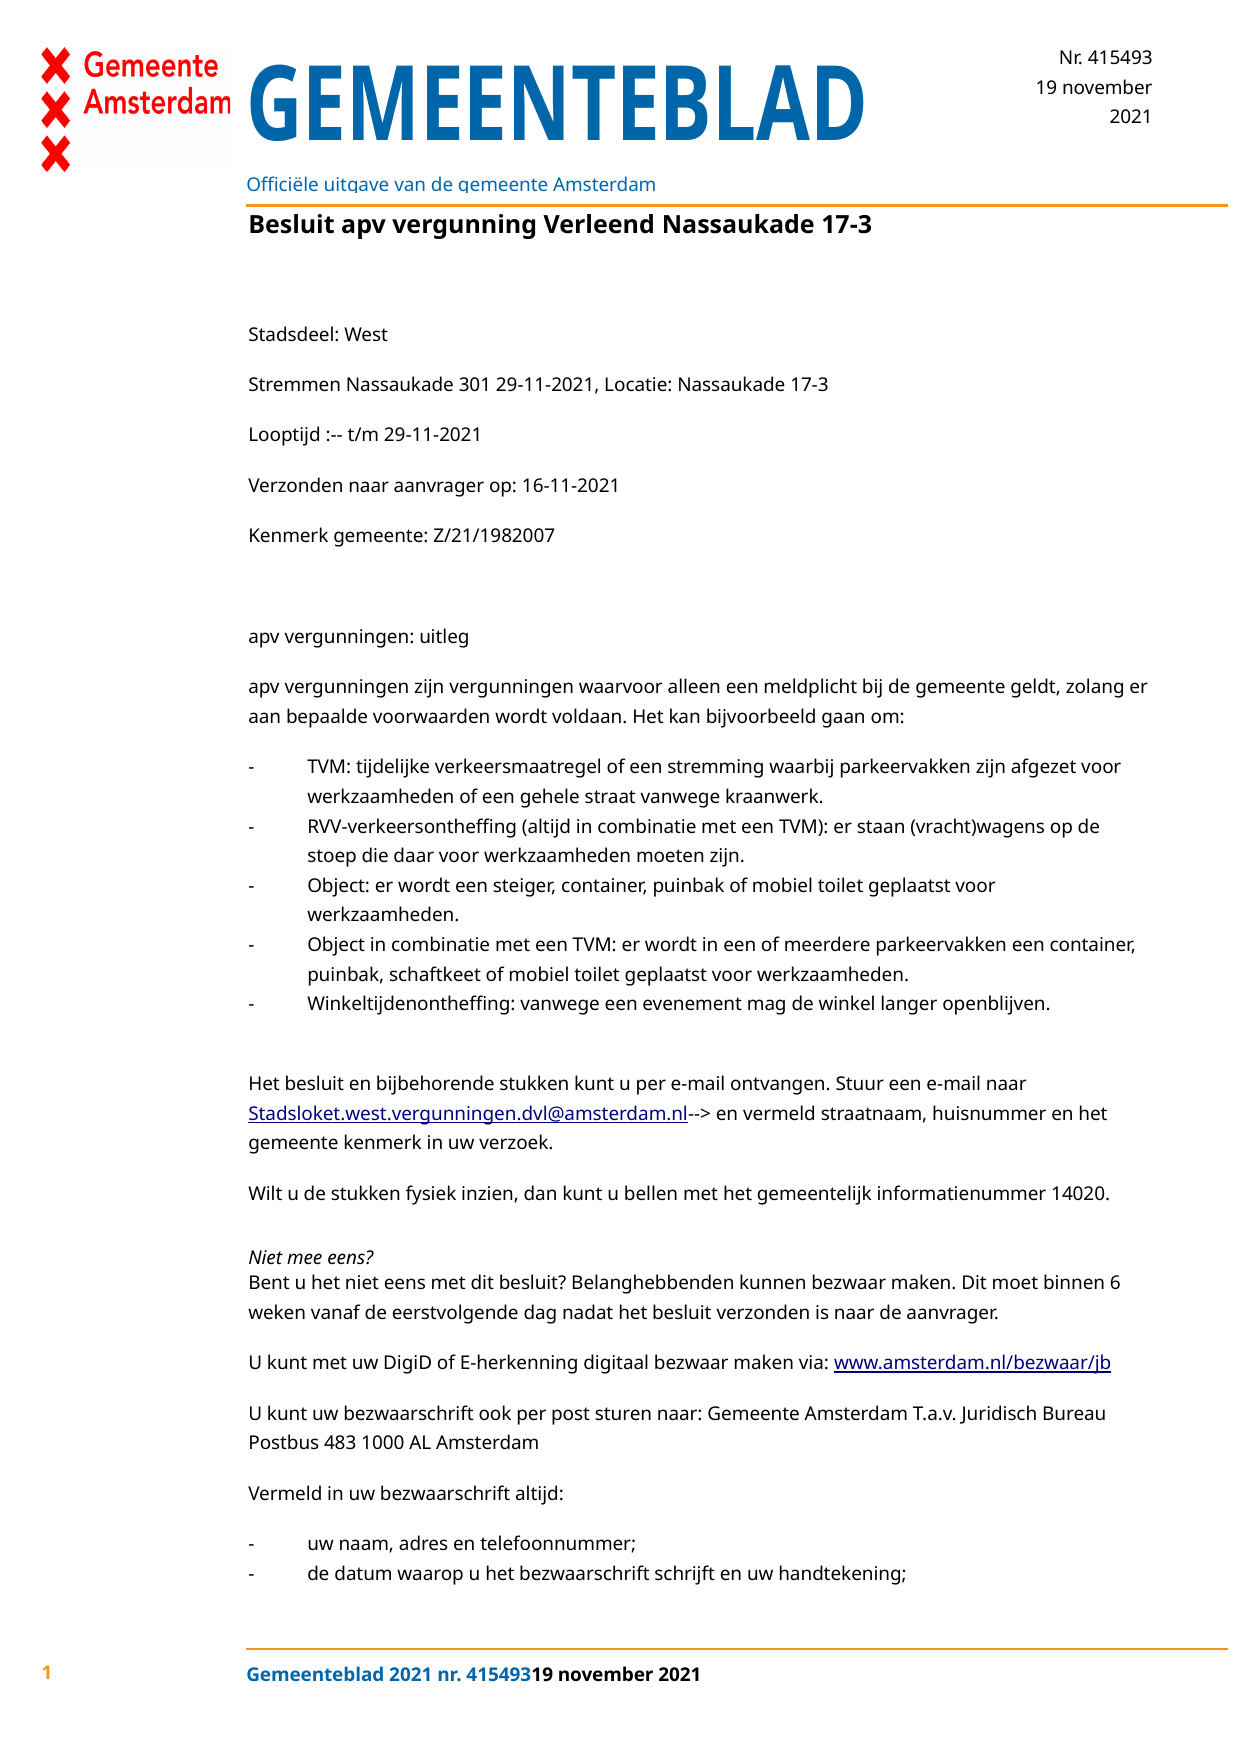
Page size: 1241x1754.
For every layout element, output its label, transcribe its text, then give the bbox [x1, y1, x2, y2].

text apv vergunningen zijn vergunningen waarvoor alleen een meldplicht bij de gemeente geldt, zolang er aan bepaalde voorwaarden wordt voldaan. Het kan bijvoorbeeld gaan om: [248, 674, 1152, 729]
text Bent u het niet eens met dit besluit? Belanghebbenden kunnen bezwaar maken. Dit moet binnen 6 weken vanaf de eerstvolgende dag nadat het besluit verzonden is naar de aanvrager. [248, 1269, 1152, 1325]
list uw naam, adres en telefoonnummer; [248, 1530, 1152, 1556]
text Stremmen Nassaukade 301 29-11-2021, Locatie: Nassaukade 17-3 [248, 371, 1152, 397]
picture [41, 47, 231, 172]
list TVM: tijdelijke verkeersmaatregel of een stremming waarbij parkeervakken zijn afgezet voor werkzaamheden of een gehele straat vanwege kraanwerk. [248, 754, 1152, 809]
text Verzonden naar aanvrager op: 16-11-2021 [248, 472, 1152, 498]
text Kenmerk gemeente: Z/21/1982007 [248, 522, 1152, 548]
text Besluit apv vergunning Verleend Nassaukade 17-3 [248, 207, 1152, 241]
list RVV-verkeersontheffing (altijd in combinatie met een TVM): er staan (vracht)wagens op de stoep die daar voor werkzaamheden moeten zijn. [248, 813, 1152, 868]
list Object in combinatie met een TVM: er wordt in een of meerdere parkeervakken een container, puinbak, schaftkeet of mobiel toilet geplaatst voor werkzaamheden. [248, 931, 1152, 986]
text U kunt met uw DigiD of E-herkenning digitaal bezwaar maken via: www.amsterdam.nl/bezwaar/jb [248, 1349, 1152, 1375]
list Object: er wordt een steiger, container, puinbak of mobiel toilet geplaatst voor werkzaamheden. [248, 872, 1152, 927]
text Vermeld in uw bezwaarschrift altijd: [248, 1480, 1152, 1506]
text Niet mee eens? [248, 1244, 1152, 1269]
list Winkeltijdenontheffing: vanwege een evenement mag de winkel langer openblijven. [248, 990, 1152, 1016]
list de datum waarop u het bezwaarschrift schrijft en uw handtekening; [248, 1560, 1152, 1586]
text U kunt uw bezwaarschrift ook per post sturen naar: Gemeente Amsterdam T.a.v. Juridisch Bureau Postbus 483 1000 AL Amsterdam [248, 1400, 1152, 1455]
text apv vergunningen: uitleg [248, 623, 1152, 649]
text Het besluit en bijbehorende stukken kunt u per e-mail ontvangen. Stuur een e-mail naar Stadsloket.west.vergunningen.dvl@amsterdam.nl--> en vermeld straatnaam, huisnummer en het gemeente kenmerk in uw verzoek. [248, 1070, 1152, 1155]
text Stadsdeel: West [248, 321, 1152, 346]
text Wilt u de stukken fysiek inzien, dan kunt u bellen met het gemeentelijk informatienummer 14020. [248, 1180, 1152, 1206]
text Looptijd :-- t/m 29-11-2021 [248, 422, 1152, 447]
